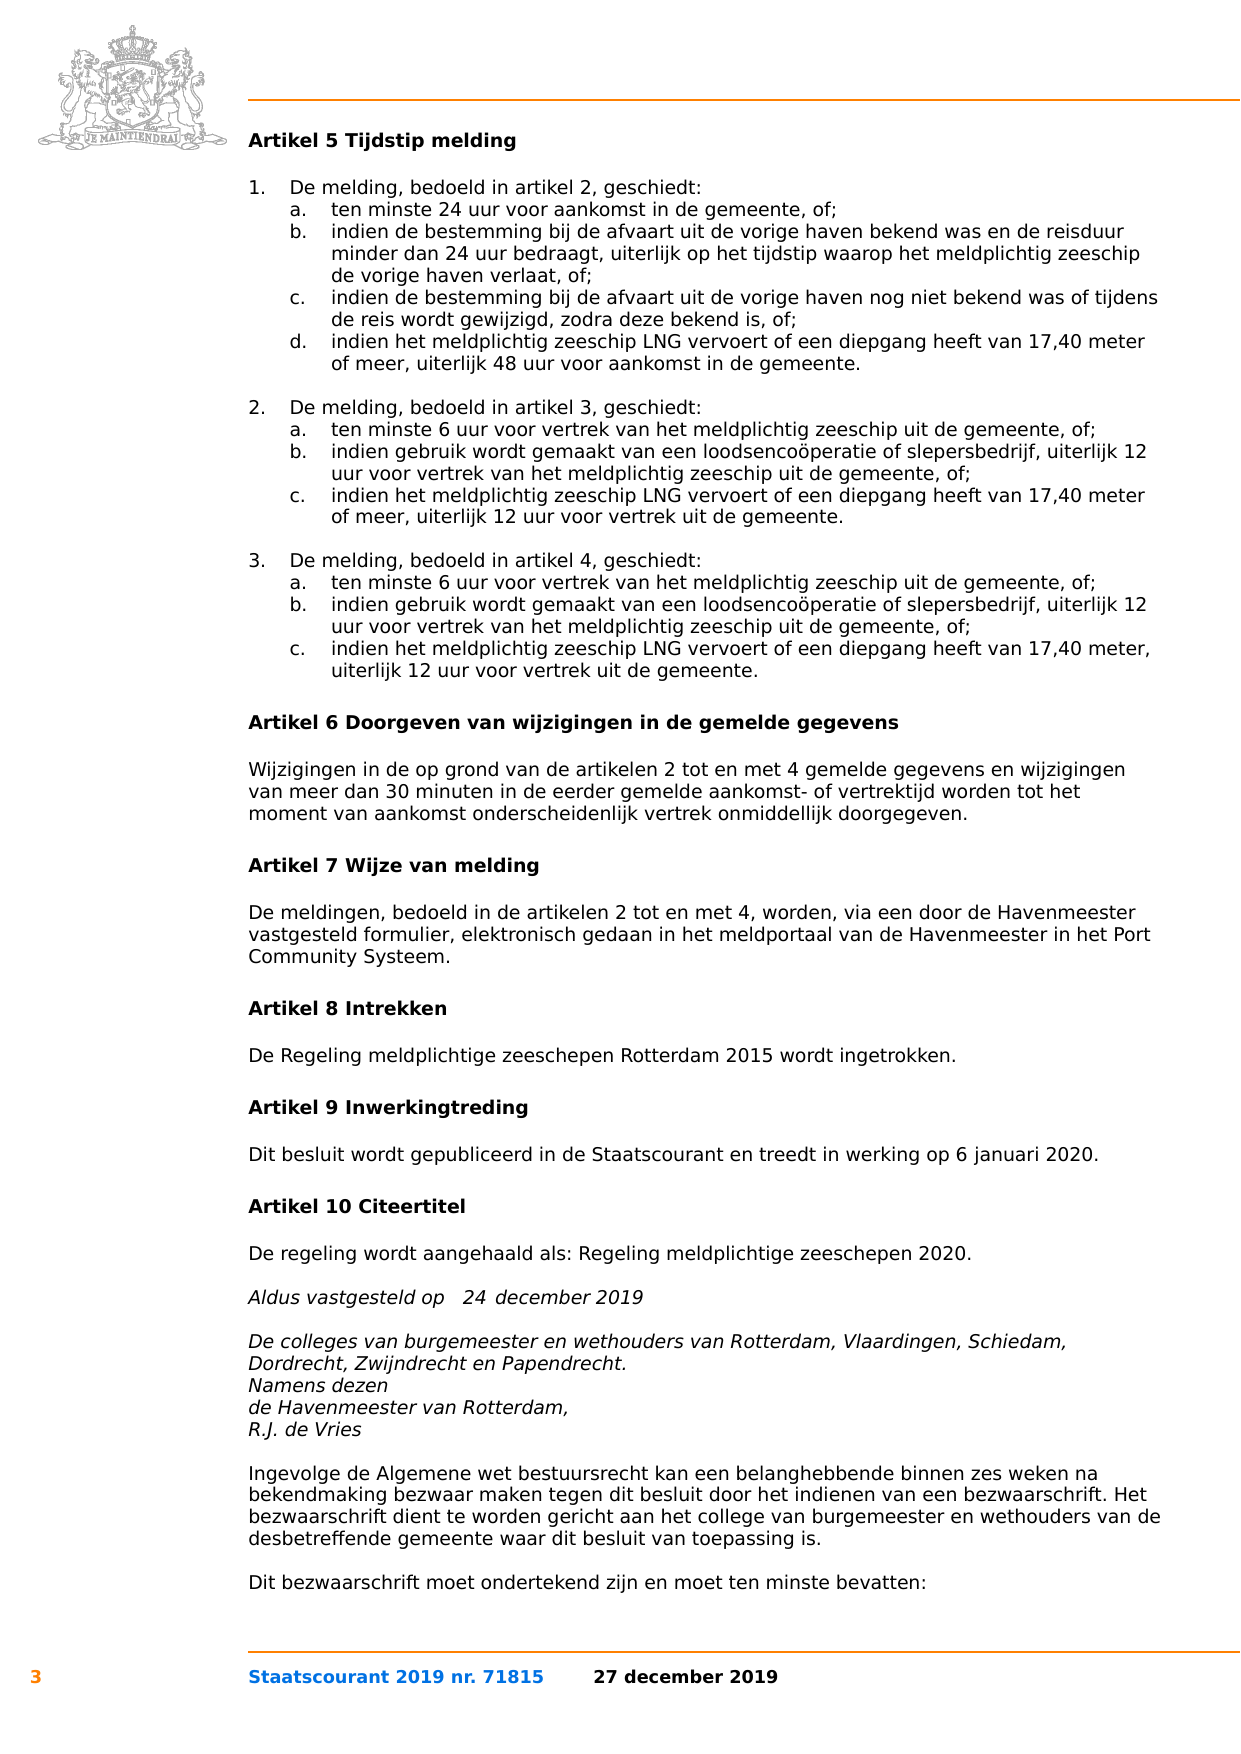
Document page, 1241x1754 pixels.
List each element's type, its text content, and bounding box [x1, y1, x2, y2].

subtitle Artikel 9 Inwerkingtreding [248, 1097, 1163, 1119]
subtitle Artikel 6 Doorgeven van wijzigingen in de gemelde gegevens [248, 712, 1163, 734]
text Aldus vastgesteld op 24 december 2019 [248, 1287, 1163, 1309]
text Ingevolge de Algemene wet bestuursrecht kan een belanghebbende binnen zes weken na bekendmaking bezwaar maken tegen dit besluit door het indienen van een bezwaarschrift. Het bezwaarschrift dient te worden gericht aan het college van burgemeester en wethouders van de desbetreffende gemeente waar dit besluit van toepassing is. [248, 1462, 1163, 1550]
subtitle Artikel 10 Citeertitel [248, 1196, 1163, 1218]
text De regeling wordt aangehaald als: Regeling meldplichtige zeeschepen 2020. [248, 1243, 1163, 1265]
subtitle Artikel 8 Intrekken [248, 998, 1163, 1020]
text 2. De melding, bedoeld in artikel 3, geschiedt: [248, 397, 1163, 418]
text b. indien gebruik wordt gemaakt van een loodsencoöperatie of slepersbedrijf, uiterlijk 12 uur voor vertrek van het meldplichtig zeeschip uit de gemeente, of; [289, 594, 1163, 638]
subtitle Artikel 7 Wijze van melding [248, 855, 1163, 877]
text d. indien het meldplichtig zeeschip LNG vervoert of een diepgang heeft van 17,40 meter of meer, uiterlijk 48 uur voor aankomst in de gemeente. [289, 331, 1163, 375]
picture [38, 25, 227, 150]
text De colleges van burgemeester en wethouders van Rotterdam, Vlaardingen, Schiedam, Dordrecht, Zwijndrecht en Papendrecht. Namens dezen de Havenmeester van Rotterdam, R.J. de Vries [248, 1331, 1163, 1441]
text 1. De melding, bedoeld in artikel 2, geschiedt: [248, 177, 1163, 199]
text a. ten minste 6 uur voor vertrek van het meldplichtig zeeschip uit de gemeente, of; [289, 418, 1163, 441]
text c. indien het meldplichtig zeeschip LNG vervoert of een diepgang heeft van 17,40 meter, uiterlijk 12 uur voor vertrek uit de gemeente. [289, 638, 1163, 682]
text Dit bezwaarschrift moet ondertekend zijn en moet ten minste bevatten: [248, 1572, 1163, 1594]
text c. indien de bestemming bij de afvaart uit de vorige haven nog niet bekend was of tijdens de reis wordt gewijzigd, zodra deze bekend is, of; [289, 287, 1163, 331]
text a. ten minste 24 uur voor aankomst in de gemeente, of; [289, 199, 1163, 221]
text Dit besluit wordt gepubliceerd in de Staatscourant en treedt in werking op 6 januari 2020. [248, 1144, 1163, 1166]
text c. indien het meldplichtig zeeschip LNG vervoert of een diepgang heeft van 17,40 meter of meer, uiterlijk 12 uur voor vertrek uit de gemeente. [289, 484, 1163, 528]
text De Regeling meldplichtige zeeschepen Rotterdam 2015 wordt ingetrokken. [248, 1045, 1163, 1067]
text b. indien de bestemming bij de afvaart uit de vorige haven bekend was en de reisduur minder dan 24 uur bedraagt, uiterlijk op het tijdstip waarop het meldplichtig zeeschip de vorige haven verlaat, of; [289, 221, 1163, 287]
text b. indien gebruik wordt gemaakt van een loodsencoöperatie of slepersbedrijf, uiterlijk 12 uur voor vertrek van het meldplichtig zeeschip uit de gemeente, of; [289, 441, 1163, 484]
text Wijzigingen in de op grond van de artikelen 2 tot en met 4 gemelde gegevens en wijzigingen van meer dan 30 minuten in de eerder gemelde aankomst- of vertrektijd worden tot het moment van aankomst onderscheidenlijk vertrek onmiddellijk doorgegeven. [248, 759, 1163, 825]
text De meldingen, bedoeld in de artikelen 2 tot en met 4, worden, via een door de Havenmeester vastgesteld formulier, elektronisch gedaan in het meldportaal van de Havenmeester in het Port Community Systeem. [248, 902, 1163, 968]
text a. ten minste 6 uur voor vertrek van het meldplichtig zeeschip uit de gemeente, of; [289, 572, 1163, 594]
subtitle Artikel 5 Tijdstip melding [248, 130, 1163, 152]
text 3. De melding, bedoeld in artikel 4, geschiedt: [248, 550, 1163, 572]
